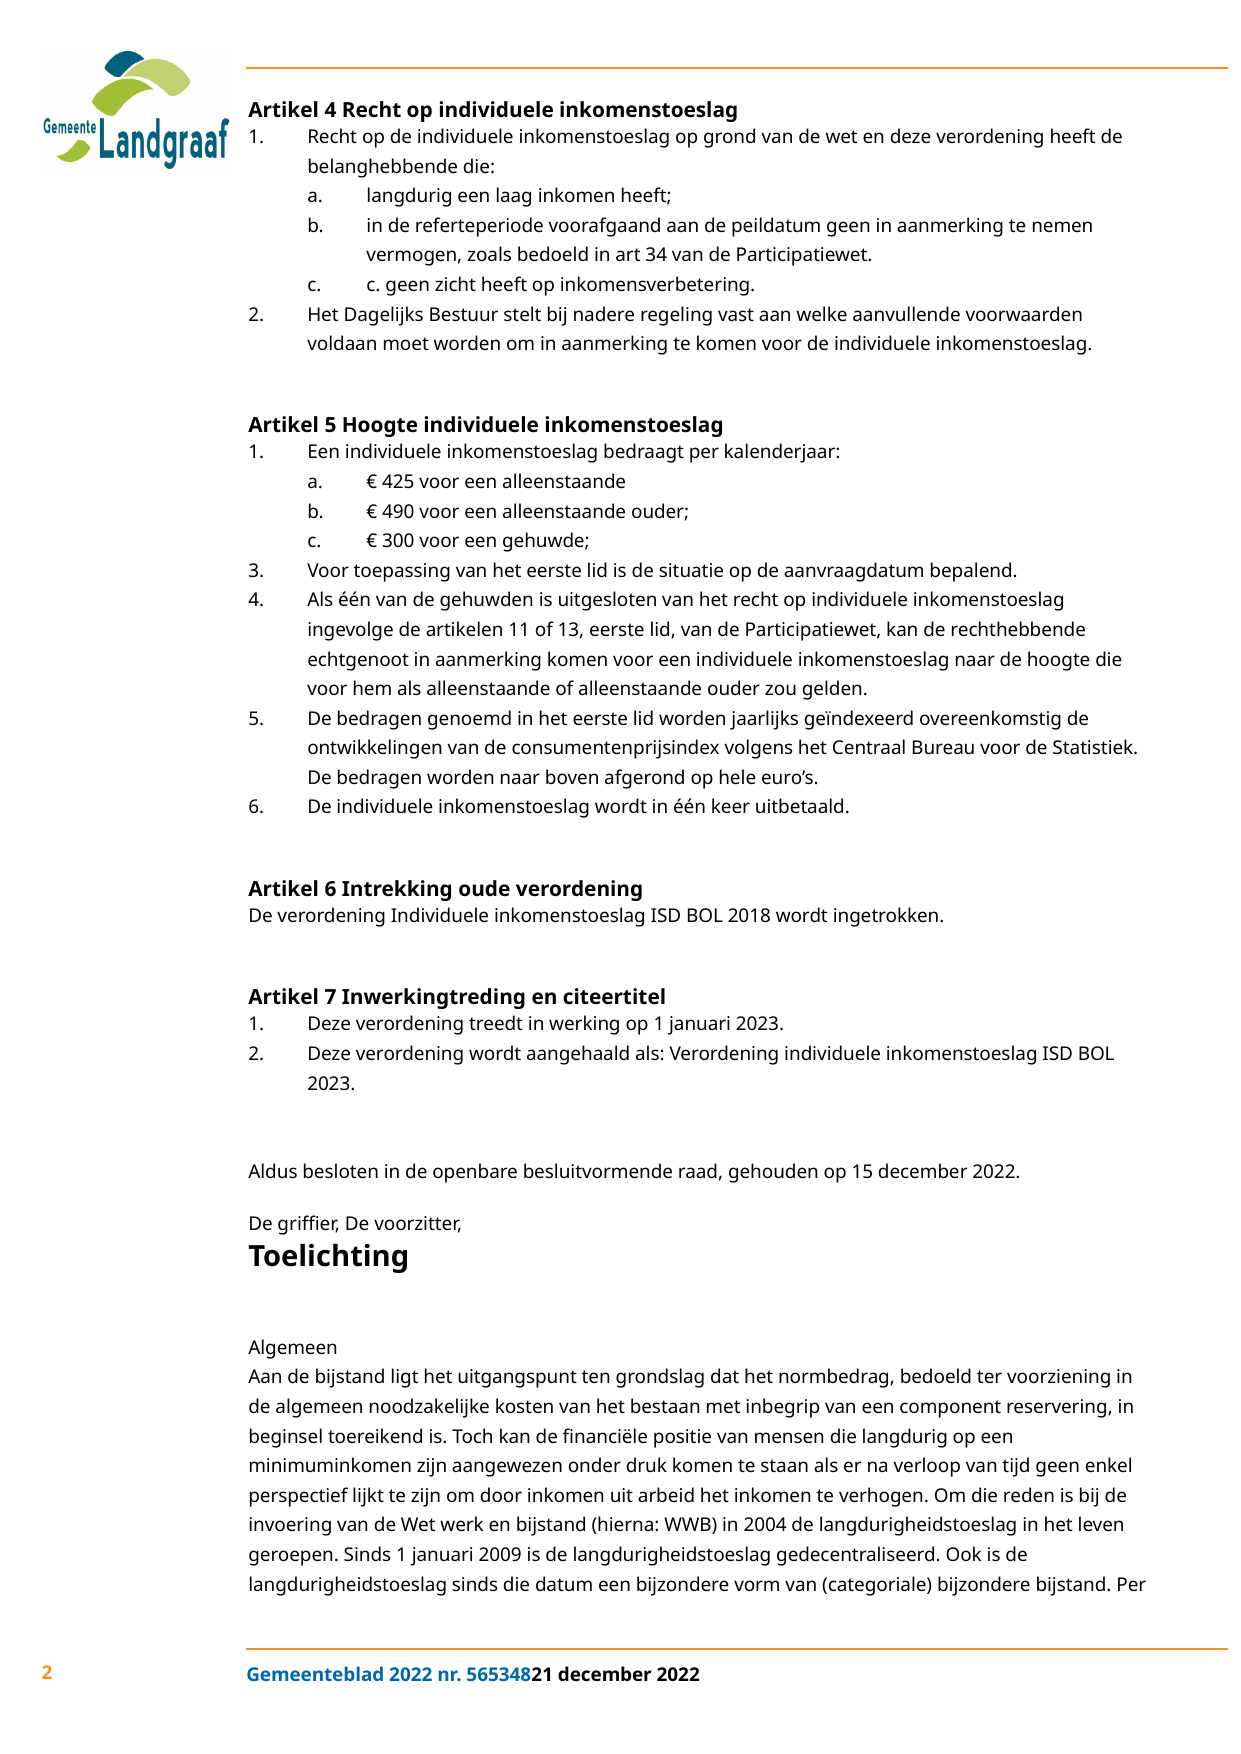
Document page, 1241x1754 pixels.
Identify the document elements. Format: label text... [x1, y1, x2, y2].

text Artikel 6 Intrekking oude verordening [248, 874, 1152, 902]
list Recht op de individuele inkomenstoeslag op grond van de wet en deze verordening heeft de belanghebbende die: [248, 123, 1152, 178]
text Toelichting [248, 1236, 1152, 1275]
list Een individuele inkomenstoeslag bedraagt per kalenderjaar: [248, 439, 1152, 464]
text Algemeen [248, 1334, 1152, 1360]
list De individuele inkomenstoeslag wordt in één keer uitbetaald. [248, 794, 1152, 819]
text De verordening Individuele inkomenstoeslag ISD BOL 2018 wordt ingetrokken. [248, 902, 1152, 928]
list Voor toepassing van het eerste lid is de situatie op de aanvraagdatum bepalend. [248, 557, 1152, 583]
list Het Dagelijks Bestuur stelt bij nadere regeling vast aan welke aanvullende voorwaarden voldaan moet worden om in aanmerking te komen voor de individuele inkomenstoeslag. [248, 301, 1152, 356]
list langdurig een laag inkomen heeft; [307, 182, 1152, 208]
text De griffier, De voorzitter, [248, 1210, 1152, 1236]
list in de referteperiode voorafgaand aan de peildatum geen in aanmerking te nemen vermogen, zoals bedoeld in art 34 van de Participatiewet. [307, 212, 1152, 267]
list € 490 voor een alleenstaande ouder; [307, 498, 1152, 524]
text Artikel 5 Hoogte individuele inkomenstoeslag [248, 410, 1152, 439]
picture [41, 47, 231, 172]
list c. geen zicht heeft op inkomensverbetering. [307, 271, 1152, 297]
list Deze verordening wordt aangehaald als: Verordening individuele inkomenstoeslag ISD BOL 2023. [248, 1040, 1152, 1096]
text Artikel 4 Recht op individuele inkomenstoeslag [248, 95, 1152, 123]
text Aan de bijstand ligt het uitgangspunt ten grondslag dat het normbedrag, bedoeld ter voorziening in de algemeen noodzakelijke kosten van het bestaan met inbegrip van een component reservering, in beginsel toereikend is. Toch kan de financiële positie van mensen die langdurig op een minimuminkomen zijn aangewezen onder druk komen te staan als er na verloop van tijd geen enkel perspectief lijkt te zijn om door inkomen uit arbeid het inkomen te verhogen. Om die reden is bij de invoering van de Wet werk en bijstand (hierna: WWB) in 2004 de langdurigheidstoeslag in het leven geroepen. Sinds 1 januari 2009 is de langdurigheidstoeslag gedecentraliseerd. Ook is de langdurigheidstoeslag sinds die datum een bijzondere vorm van (categoriale) bijzondere bijstand. Per [248, 1364, 1152, 1597]
list Als één van de gehuwden is uitgesloten van het recht op individuele inkomenstoeslag ingevolge de artikelen 11 of 13, eerste lid, van de Participatiewet, kan de rechthebbende echtgenoot in aanmerking komen voor een individuele inkomenstoeslag naar de hoogte die voor hem als alleenstaande of alleenstaande ouder zou gelden. [248, 587, 1152, 701]
text Aldus besloten in de openbare besluitvormende raad, gehouden op 15 december 2022. [248, 1158, 1152, 1184]
list € 425 voor een alleenstaande [307, 468, 1152, 494]
list De bedragen genoemd in het eerste lid worden jaarlijks geïndexeerd overeenkomstig de ontwikkelingen van de consumentenprijsindex volgens het Centraal Bureau voor de Statistiek. De bedragen worden naar boven afgerond op hele euro’s. [248, 705, 1152, 790]
list Deze verordening treedt in werking op 1 januari 2023. [248, 1011, 1152, 1036]
list € 300 voor een gehuwde; [307, 527, 1152, 553]
text Artikel 7 Inwerkingtreding en citeertitel [248, 982, 1152, 1011]
